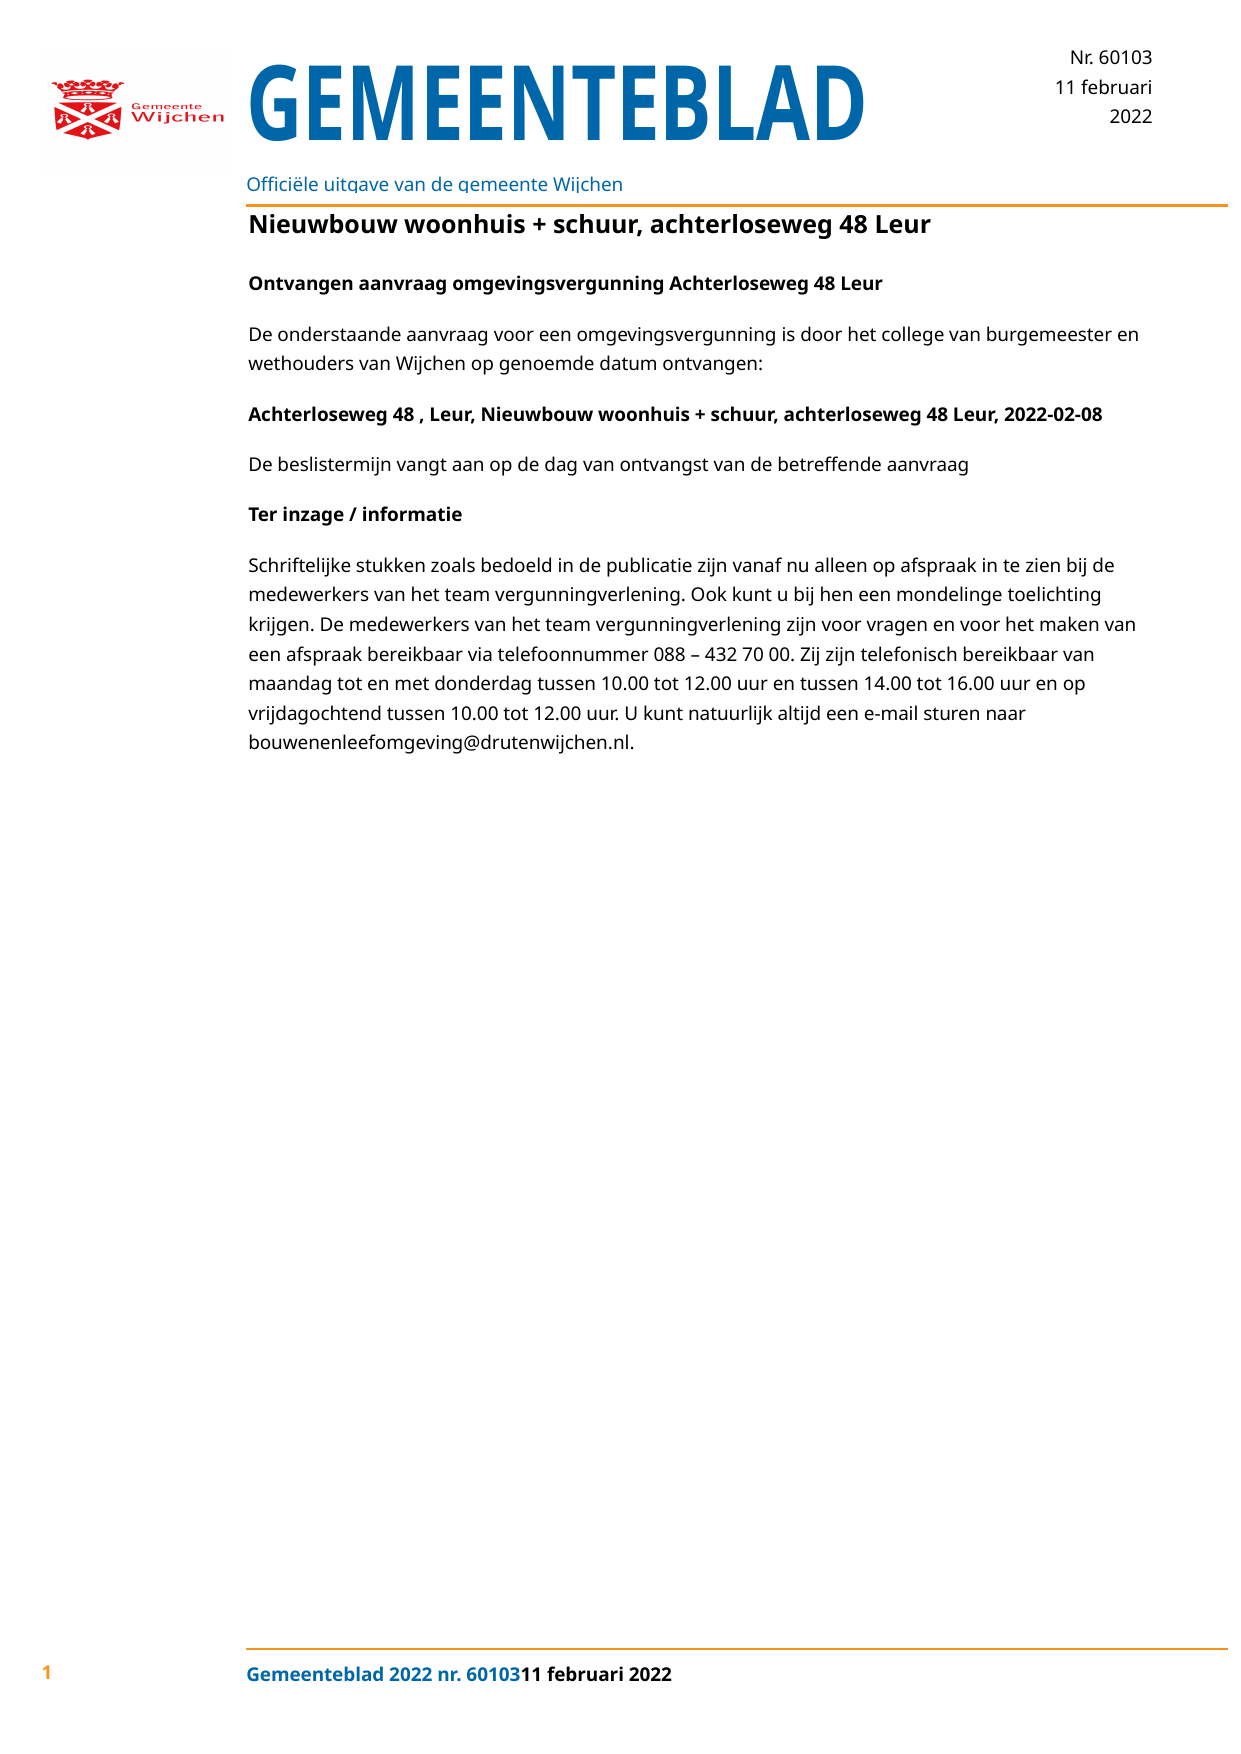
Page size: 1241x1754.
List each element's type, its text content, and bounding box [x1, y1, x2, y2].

text De beslistermijn vangt aan op de dag van ontvangst van de betreffende aanvraag [248, 451, 1152, 477]
text Schriftelijke stukken zoals bedoeld in de publicatie zijn vanaf nu alleen op afspraak in te zien bij de medewerkers van het team vergunningverlening. Ook kunt u bij hen een mondelinge toelichting krijgen. De medewerkers van het team vergunningverlening zijn voor vragen en voor het maken van een afspraak bereikbaar via telefoonnummer 088 – 432 70 00. Zij zijn telefonisch bereikbaar van maandag tot en met donderdag tussen 10.00 tot 12.00 uur en tussen 14.00 tot 16.00 uur en op vrijdagochtend tussen 10.00 tot 12.00 uur. U kunt natuurlijk altijd een e-mail sturen naar bouwenenleefomgeving@drutenwijchen.nl. [248, 552, 1152, 755]
text Ter inzage / informatie [248, 502, 1152, 527]
picture [41, 47, 231, 172]
text Achterloseweg 48 , Leur, Nieuwbouw woonhuis + schuur, achterloseweg 48 Leur, 2022-02-08 [248, 401, 1152, 426]
text De onderstaande aanvraag voor een omgevingsvergunning is door het college van burgemeester en wethouders van Wijchen op genoemde datum ontvangen: [248, 321, 1152, 376]
text Nieuwbouw woonhuis + schuur, achterloseweg 48 Leur [248, 207, 1152, 241]
text Ontvangen aanvraag omgevingsvergunning Achterloseweg 48 Leur [248, 270, 1152, 296]
